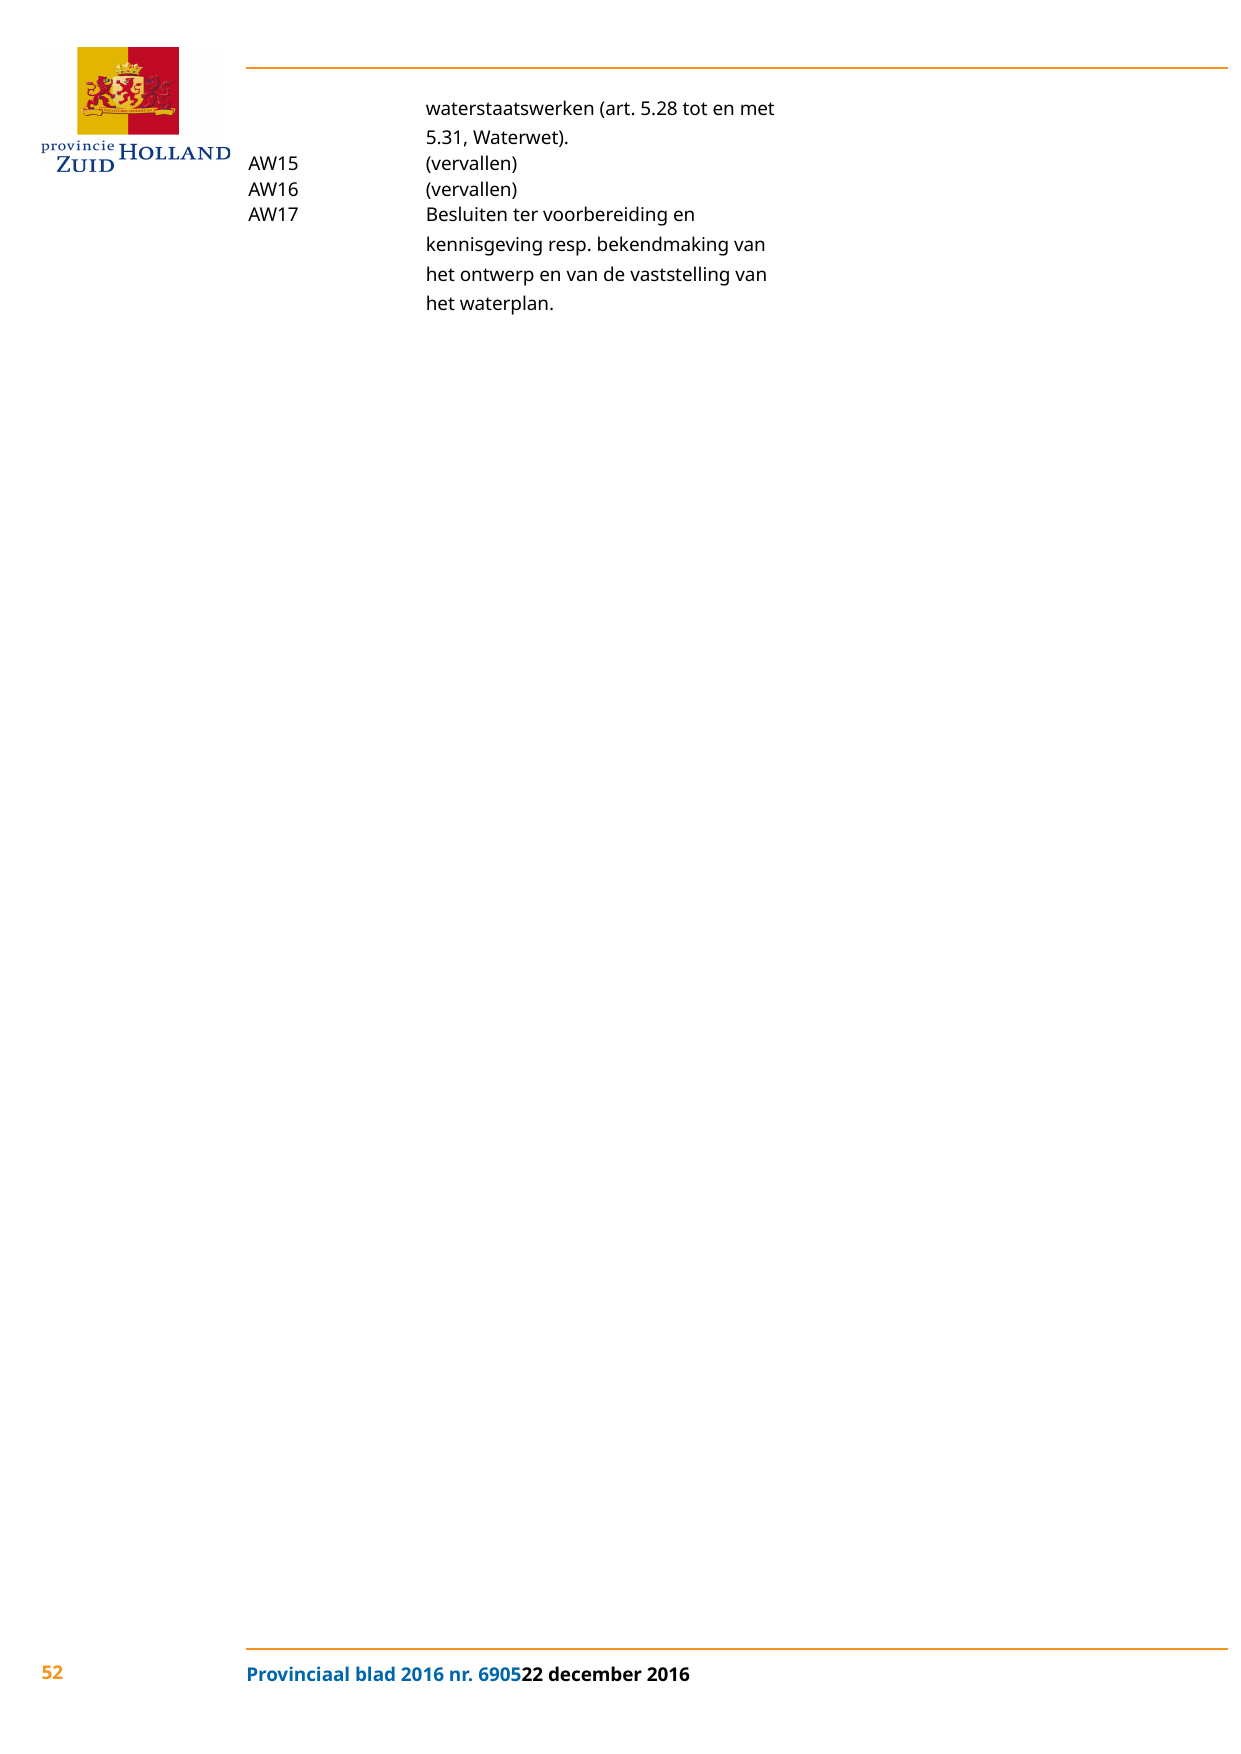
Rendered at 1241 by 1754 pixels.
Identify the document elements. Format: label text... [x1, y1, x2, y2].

table_cell AW17 [248, 202, 426, 316]
table_cell AW16 [248, 176, 426, 202]
table_cell (vervallen) [426, 150, 796, 176]
picture [41, 47, 231, 172]
table_cell (vervallen) [426, 176, 796, 202]
table_cell Besluiten ter voorbereiding en kennisgeving resp. bekendmaking van het ontwerp en van de vaststelling van het waterplan. [426, 202, 796, 316]
table_cell [796, 95, 1152, 150]
table_cell [248, 95, 426, 150]
table_cell [796, 176, 1152, 202]
table_cell [796, 150, 1152, 176]
table_cell [796, 202, 1152, 316]
table_cell AW15 [248, 150, 426, 176]
table_cell waterstaatswerken (art. 5.28 tot en met 5.31, Waterwet). [426, 95, 796, 150]
